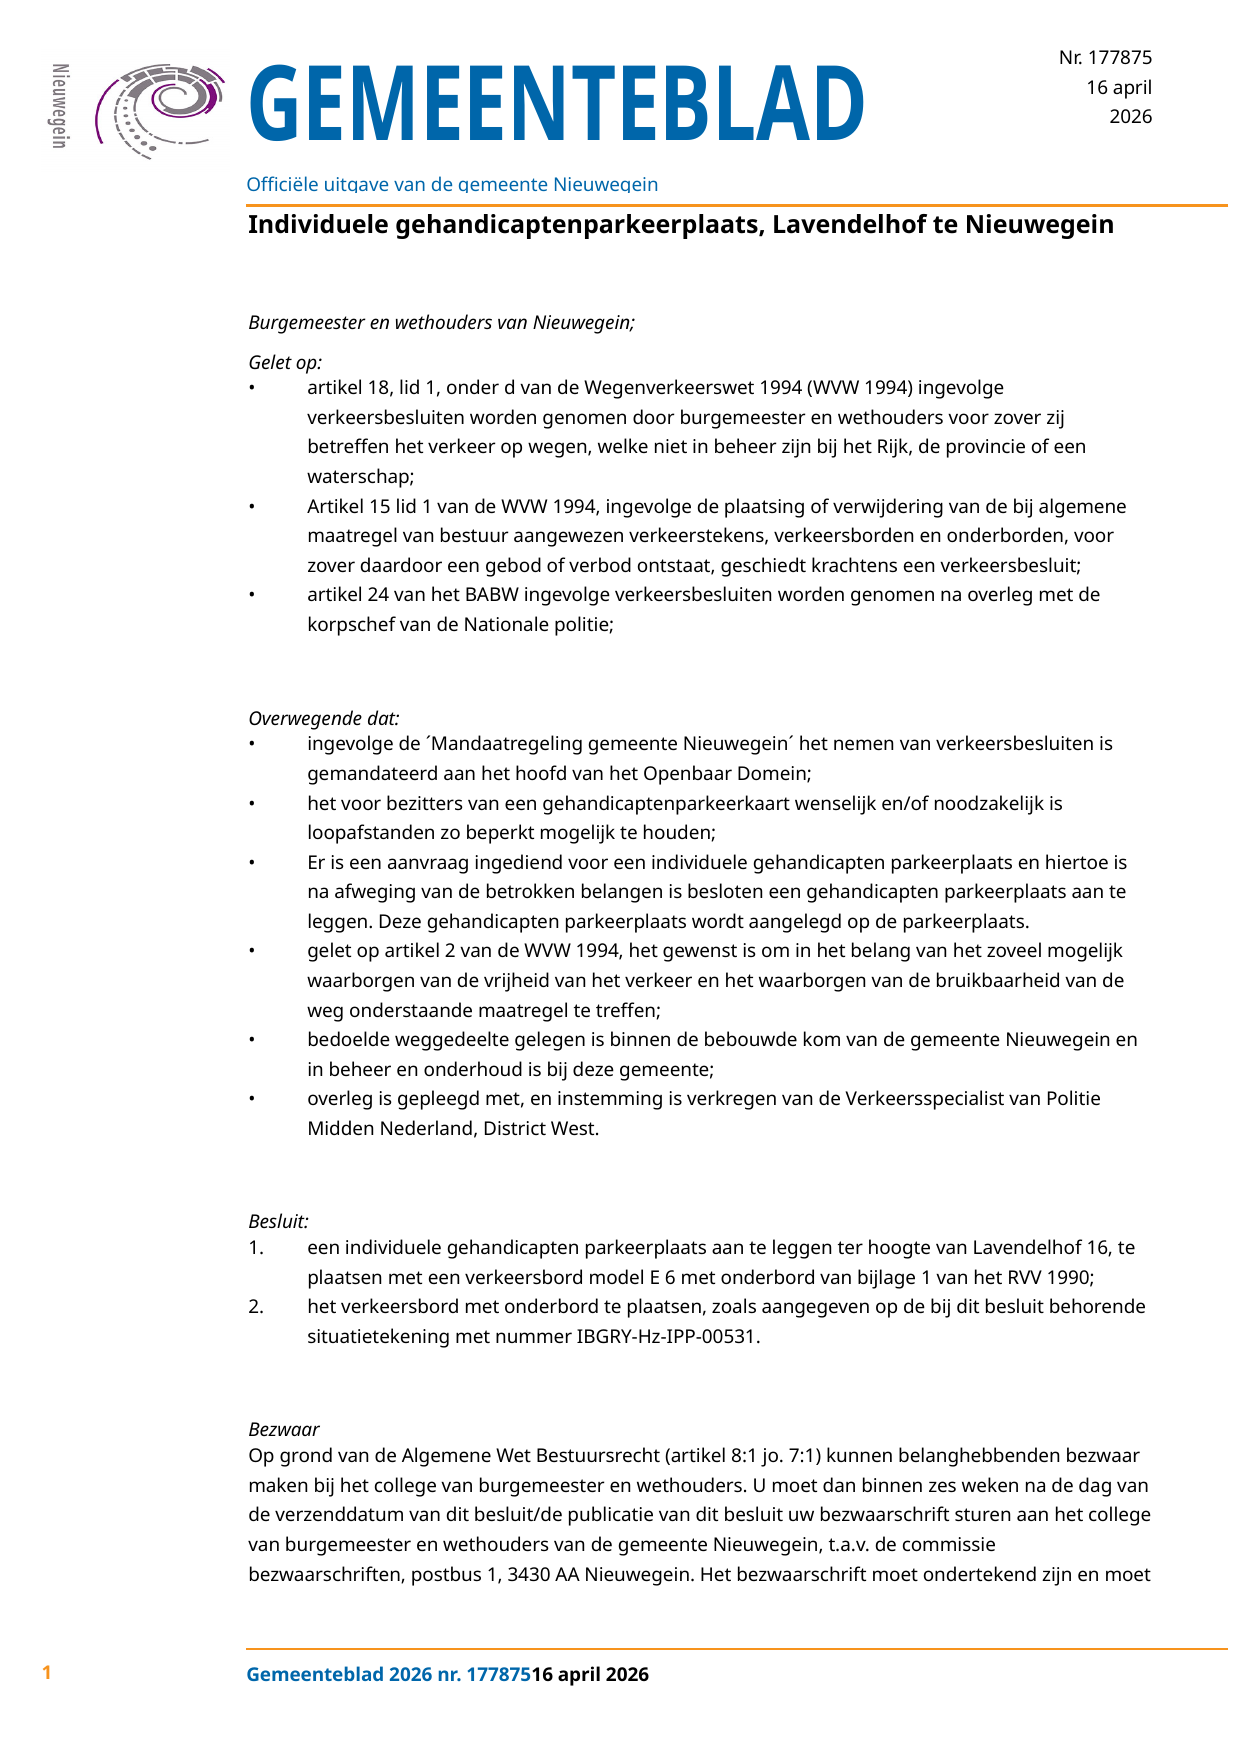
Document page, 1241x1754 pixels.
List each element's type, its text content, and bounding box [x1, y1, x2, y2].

list overleg is gepleegd met, en instemming is verkregen van de Verkeersspecialist van Politie Midden Nederland, District West. [248, 1086, 1152, 1141]
list het voor bezitters van een gehandicaptenparkeerkaart wenselijk en/of noodzakelijk is loopafstanden zo beperkt mogelijk te houden; [248, 790, 1152, 845]
text Op grond van de Algemene Wet Bestuursrecht (artikel 8:1 jo. 7:1) kunnen belanghebbenden bezwaar maken bij het college van burgemeester en wethouders. U moet dan binnen zes weken na de dag van de verzenddatum van dit besluit/de publicatie van dit besluit uw bezwaarschrift sturen aan het college van burgemeester en wethouders van de gemeente Nieuwegein, t.a.v. de commissie bezwaarschriften, postbus 1, 3430 AA Nieuwegein. Het bezwaarschrift moet ondertekend zijn en moet [248, 1442, 1152, 1586]
text Bezwaar [248, 1417, 1152, 1442]
text Individuele gehandicaptenparkeerplaats, Lavendelhof te Nieuwegein [248, 207, 1152, 241]
list artikel 18, lid 1, onder d van de Wegenverkeerswet 1994 (WVW 1994) ingevolge verkeersbesluiten worden genomen door burgemeester en wethouders voor zover zij betreffen het verkeer op wegen, welke niet in beheer zijn bij het Rijk, de provincie of een waterschap; [248, 374, 1152, 489]
list artikel 24 van het BABW ingevolge verkeersbesluiten worden genomen na overleg met de korpschef van de Nationale politie; [248, 582, 1152, 637]
list Er is een aanvraag ingediend voor een individuele gehandicapten parkeerplaats en hiertoe is na afweging van de betrokken belangen is besloten een gehandicapten parkeerplaats aan te leggen. Deze gehandicapten parkeerplaats wordt aangelegd op de parkeerplaats. [248, 849, 1152, 934]
text Burgemeester en wethouders van Nieuwegein; [248, 309, 1152, 335]
text Overwegende dat: [248, 705, 1152, 731]
list een individuele gehandicapten parkeerplaats aan te leggen ter hoogte van Lavendelhof 16, te plaatsen met een verkeersbord model E 6 met onderbord van bijlage 1 van het RVV 1990; [248, 1234, 1152, 1290]
picture [41, 47, 231, 172]
list ingevolge de ´Mandaatregeling gemeente Nieuwegein´ het nemen van verkeersbesluiten is gemandateerd aan het hoofd van het Openbaar Domein; [248, 731, 1152, 786]
text Gelet op: [248, 349, 1152, 374]
list gelet op artikel 2 van de WVW 1994, het gewenst is om in het belang van het zoveel mogelijk waarborgen van de vrijheid van het verkeer en het waarborgen van de bruikbaarheid van de weg onderstaande maatregel te treffen; [248, 938, 1152, 1022]
list het verkeersbord met onderbord te plaatsen, zoals aangegeven op de bij dit besluit behorende situatietekening met nummer IBGRY-Hz-IPP-00531. [248, 1293, 1152, 1349]
list Artikel 15 lid 1 van de WVW 1994, ingevolge de plaatsing of verwijdering van de bij algemene maatregel van bestuur aangewezen verkeerstekens, verkeersborden en onderborden, voor zover daardoor een gebod of verbod ontstaat, geschiedt krachtens een verkeersbesluit; [248, 493, 1152, 578]
text Besluit: [248, 1209, 1152, 1234]
list bedoelde weggedeelte gelegen is binnen de bebouwde kom van de gemeente Nieuwegein en in beheer en onderhoud is bij deze gemeente; [248, 1026, 1152, 1082]
